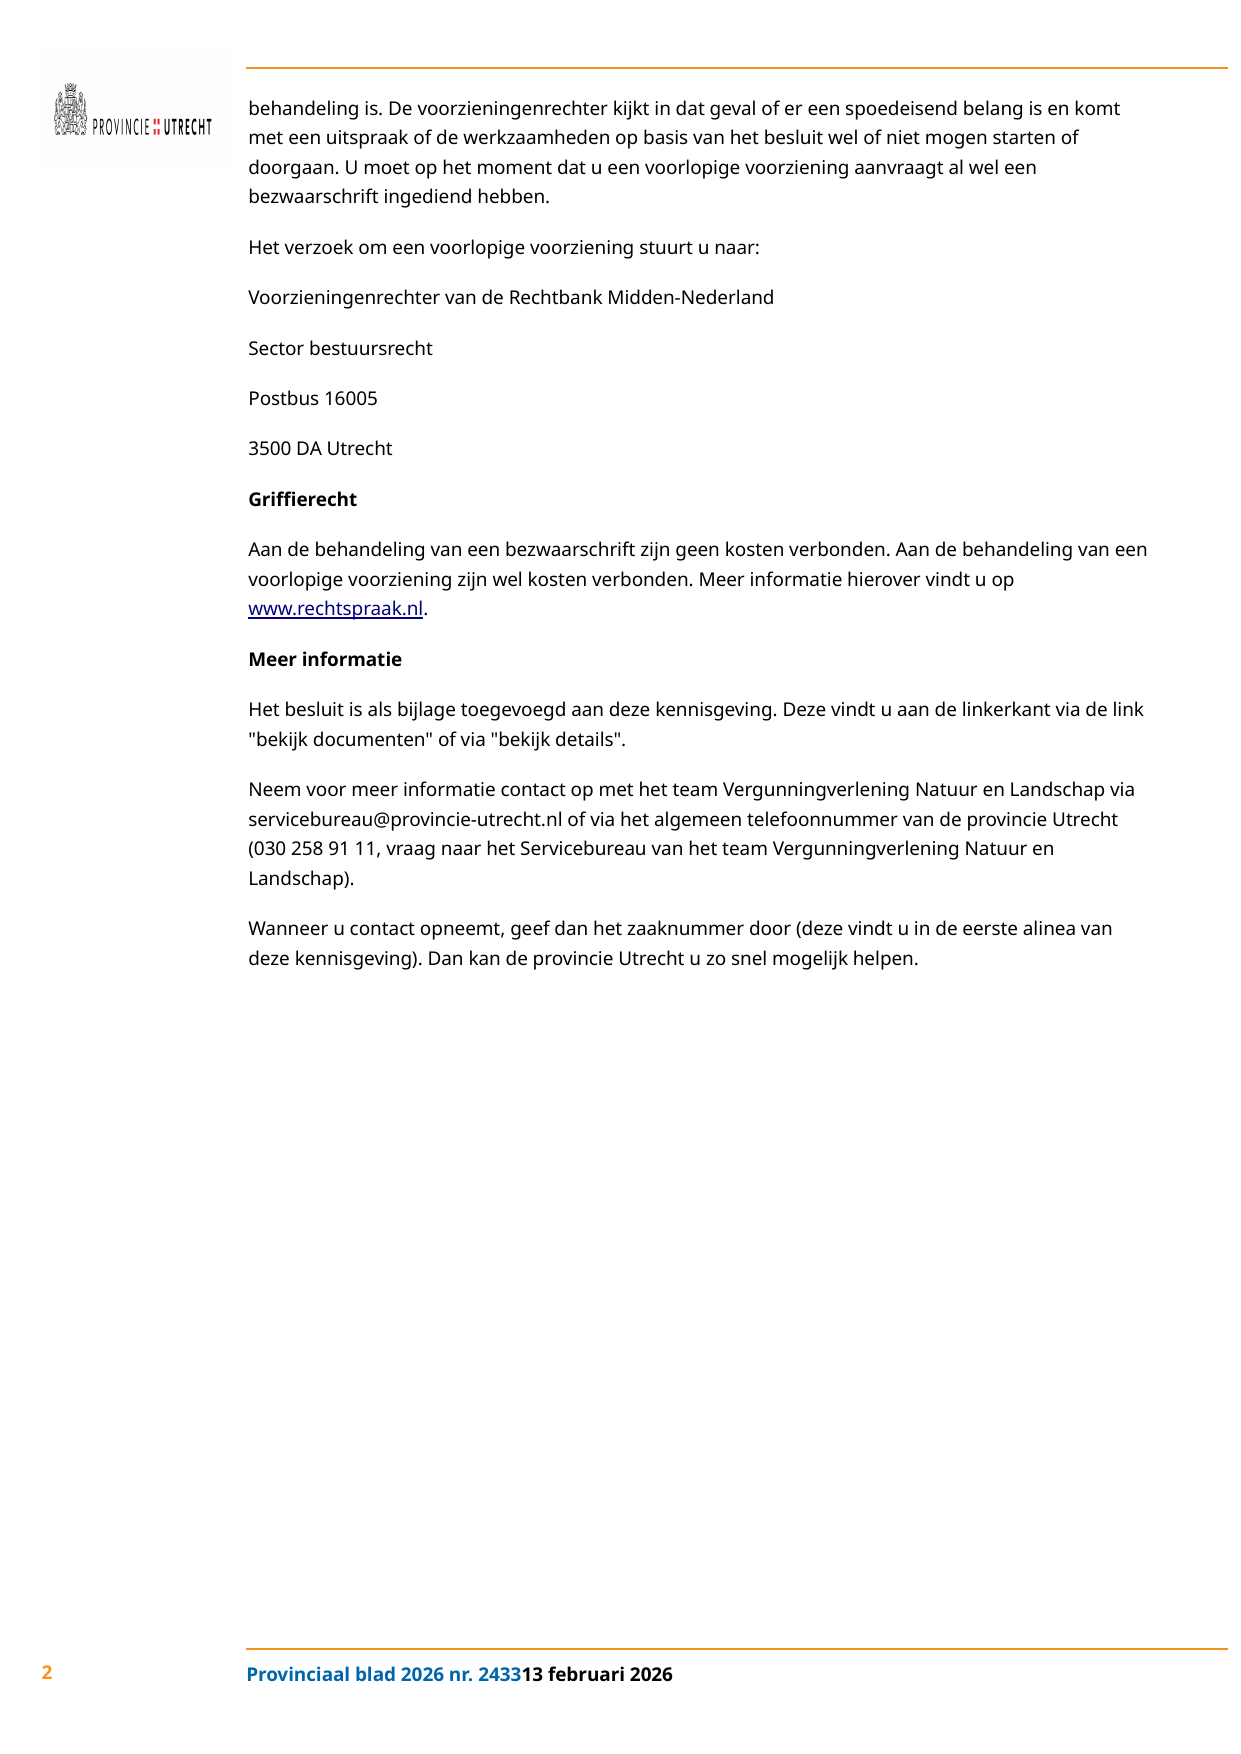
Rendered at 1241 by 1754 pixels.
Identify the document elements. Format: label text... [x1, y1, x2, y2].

text Griffierecht [248, 486, 1152, 512]
text Neem voor meer informatie contact op met het team Vergunningverlening Natuur en Landschap via servicebureau@provincie-utrecht.nl of via het algemeen telefoonnummer van de provincie Utrecht (030 258 91 11, vraag naar het Servicebureau van het team Vergunningverlening Natuur en Landschap). [248, 776, 1152, 891]
text Aan de behandeling van een bezwaarschrift zijn geen kosten verbonden. Aan de behandeling van een voorlopige voorziening zijn wel kosten verbonden. Meer informatie hierover vindt u op www.rechtspraak.nl. [248, 536, 1152, 621]
text Postbus 16005 [248, 385, 1152, 411]
text Voorzieningenrechter van de Rechtbank Midden-Nederland [248, 284, 1152, 310]
text Sector bestuursrecht [248, 335, 1152, 361]
text Het besluit is als bijlage toegevoegd aan deze kennisgeving. Deze vindt u aan de linkerkant via de link "bekijk documenten" of via "bekijk details". [248, 696, 1152, 752]
text Wanneer u contact opneemt, geef dan het zaaknummer door (deze vindt u in de eerste alinea van deze kennisgeving). Dan kan de provincie Utrecht u zo snel mogelijk helpen. [248, 916, 1152, 971]
picture [41, 47, 231, 172]
text Meer informatie [248, 646, 1152, 672]
text Het verzoek om een voorlopige voorziening stuurt u naar: [248, 234, 1152, 260]
text 3500 DA Utrecht [248, 436, 1152, 461]
text behandeling is. De voorzieningenrechter kijkt in dat geval of er een spoedeisend belang is en komt met een uitspraak of de werkzaamheden op basis van het besluit wel of niet mogen starten of doorgaan. U moet op het moment dat u een voorlopige voorziening aanvraagt al wel een bezwaarschrift ingediend hebben. [248, 95, 1152, 209]
